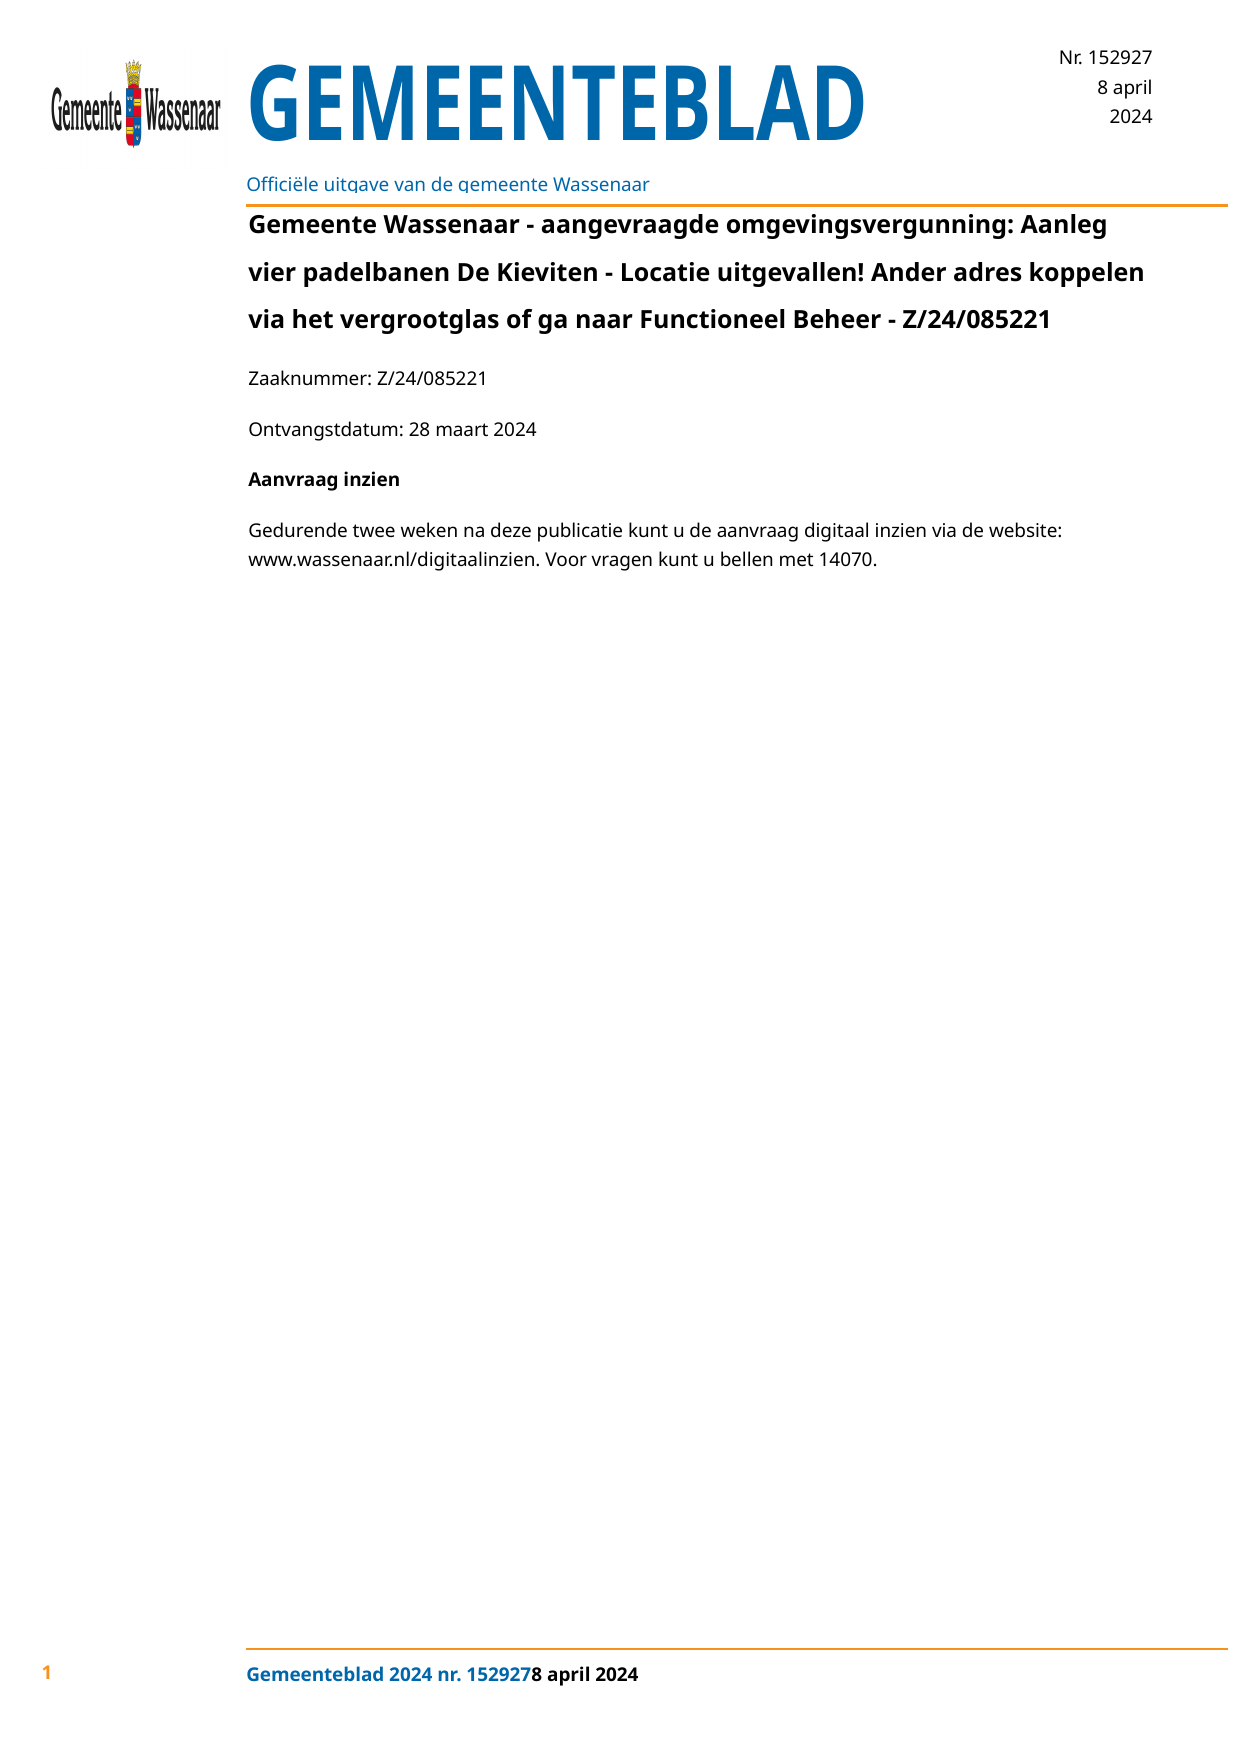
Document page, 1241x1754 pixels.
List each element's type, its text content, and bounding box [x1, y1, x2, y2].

text Gemeente Wassenaar - aangevraagde omgevingsvergunning: Aanleg vier padelbanen De Kieviten - Locatie uitgevallen! Ander adres koppelen via het vergrootglas of ga naar Functioneel Beheer - Z/24/085221 [248, 207, 1152, 336]
text Gedurende twee weken na deze publicatie kunt u de aanvraag digitaal inzien via de website: www.wassenaar.nl/digitaalinzien. Voor vragen kunt u bellen met 14070. [248, 517, 1152, 572]
text Aanvraag inzien [248, 466, 1152, 492]
picture [41, 47, 231, 172]
text Zaaknummer: Z/24/085221 [248, 366, 1152, 391]
text Ontvangstdatum: 28 maart 2024 [248, 416, 1152, 442]
